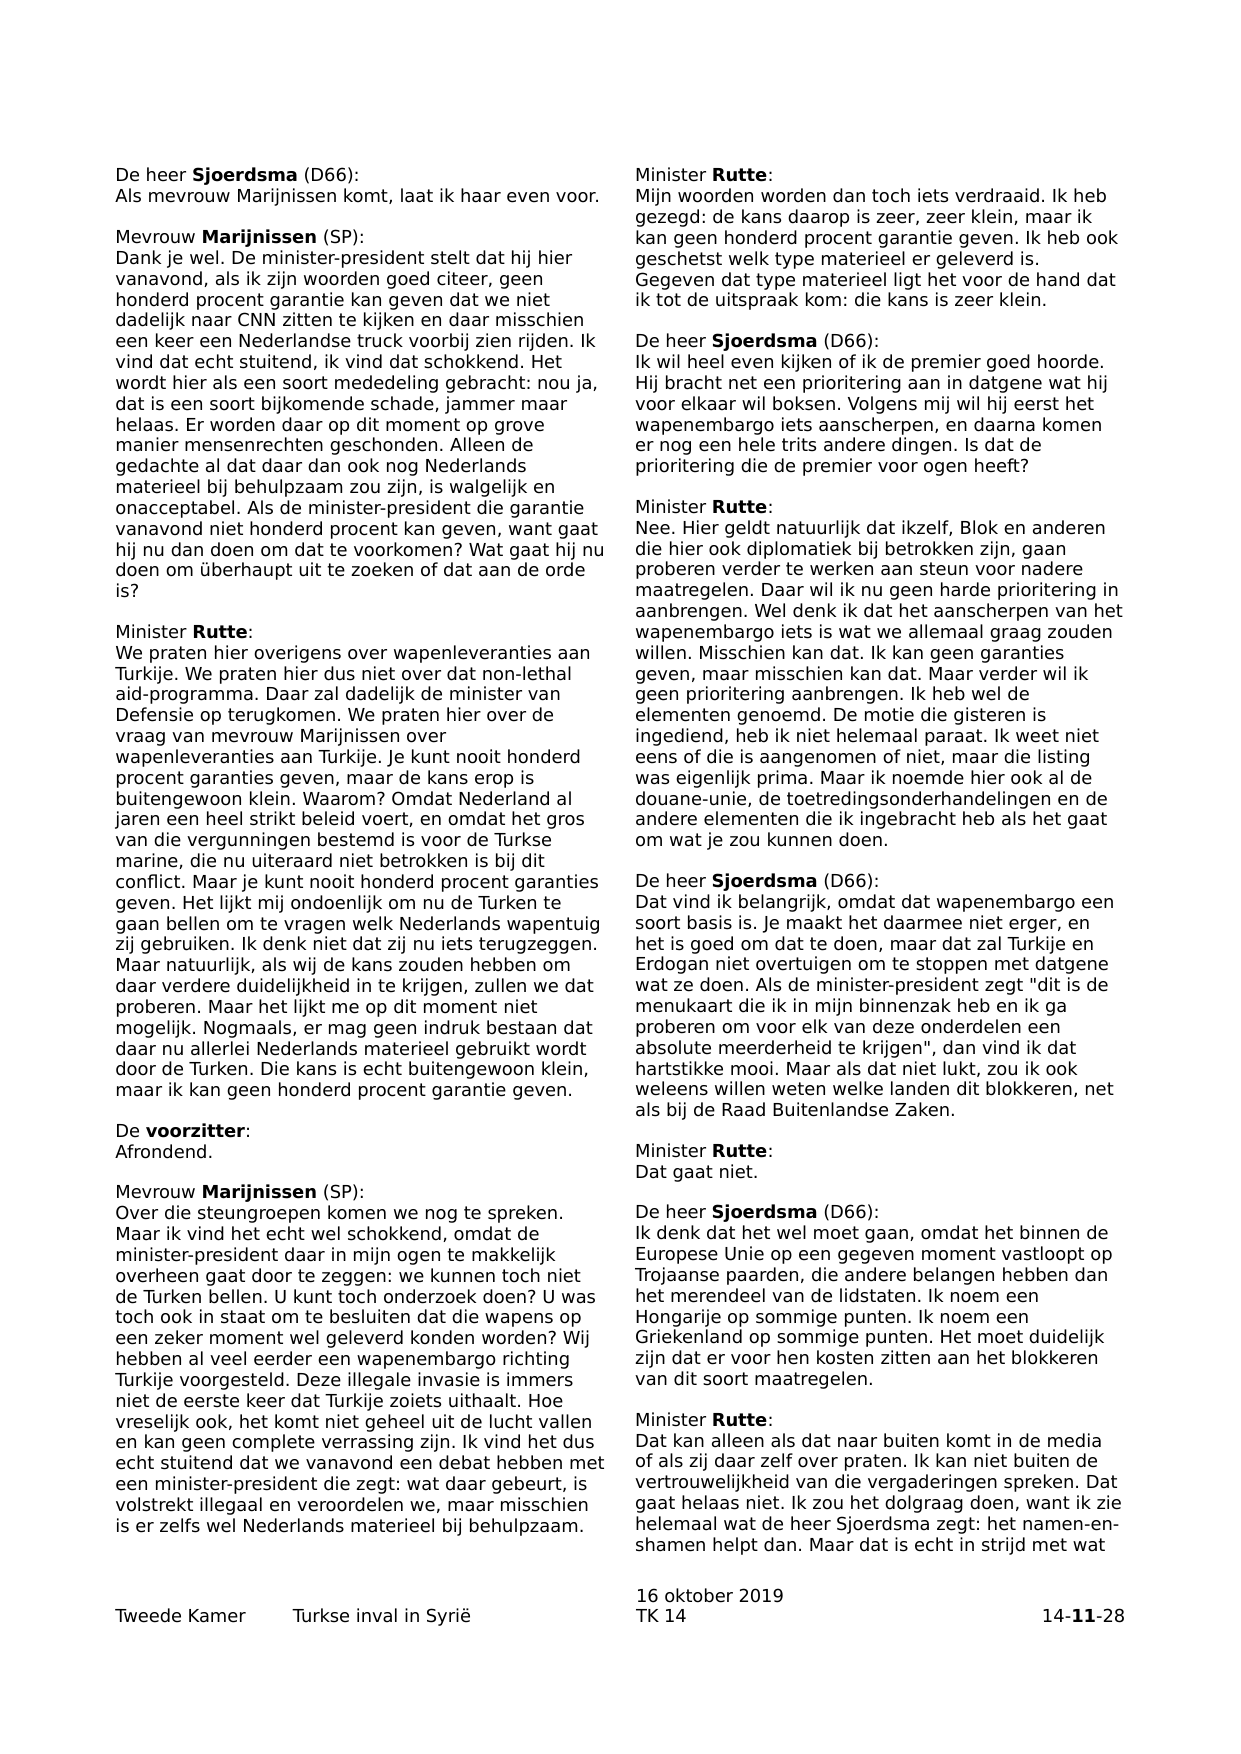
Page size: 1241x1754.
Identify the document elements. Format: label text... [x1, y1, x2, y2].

text De heer Sjoerdsma (D66): [635, 871, 1125, 892]
text Minister Rutte: [635, 1410, 1125, 1430]
text De heer Sjoerdsma (D66): [635, 1202, 1125, 1223]
text Mijn woorden worden dan toch iets verdraaid. Ik heb gezegd: de kans daarop is zeer, zeer klein, maar ik kan geen honderd procent garantie geven. Ik heb ook geschetst welk type materieel er geleverd is. Gegeven dat type materieel ligt het voor de hand dat ik tot de uitspraak kom: die kans is zeer klein. [635, 186, 1125, 311]
text De voorzitter: [115, 1121, 605, 1142]
text We praten hier overigens over wapenleveranties aan Turkije. We praten hier dus niet over dat non-lethal aid-programma. Daar zal dadelijk de minister van Defensie op terugkomen. We praten hier over de vraag van mevrouw Marijnissen over wapenleveranties aan Turkije. Je kunt nooit honderd procent garanties geven, maar de kans erop is buitengewoon klein. Waarom? Omdat Nederland al jaren een heel strikt beleid voert, en omdat het gros van die vergunningen bestemd is voor de Turkse marine, die nu uiteraard niet betrokken is bij dit conflict. Maar je kunt nooit honderd procent garanties geven. Het lijkt mij ondoenlijk om nu de Turken te gaan bellen om te vragen welk Nederlands wapentuig zij gebruiken. Ik denk niet dat zij nu iets terugzeggen. Maar natuurlijk, als wij de kans zouden hebben om daar verdere duidelijkheid in te krijgen, zullen we dat proberen. Maar het lijkt me op dit moment niet mogelijk. Nogmaals, er mag geen indruk bestaan dat daar nu allerlei Nederlands materieel gebruikt wordt door de Turken. Die kans is echt buitengewoon klein, maar ik kan geen honderd procent garantie geven. [115, 642, 605, 1101]
text Minister Rutte: [635, 497, 1125, 517]
text Dat kan alleen als dat naar buiten komt in de media of als zij daar zelf over praten. Ik kan niet buiten de vertrouwelijkheid van die vergaderingen spreken. Dat gaat helaas niet. Ik zou het dolgraag doen, want ik zie helemaal wat de heer Sjoerdsma zegt: het namen-en-shamen helpt dan. Maar dat is echt in strijd met wat [635, 1430, 1125, 1555]
text Mevrouw Marijnissen (SP): [115, 227, 605, 248]
text Nee. Hier geldt natuurlijk dat ikzelf, Blok en anderen die hier ook diplomatiek bij betrokken zijn, gaan proberen verder te werken aan steun voor nadere maatregelen. Daar wil ik nu geen harde prioritering in aanbrengen. Wel denk ik dat het aanscherpen van het wapenembargo iets is wat we allemaal graag zouden willen. Misschien kan dat. Ik kan geen garanties geven, maar misschien kan dat. Maar verder wil ik geen prioritering aanbrengen. Ik heb wel de elementen genoemd. De motie die gisteren is ingediend, heb ik niet helemaal paraat. Ik weet niet eens of die is aangenomen of niet, maar die listing was eigenlijk prima. Maar ik noemde hier ook al de douane-unie, de toetredingsonderhandelingen en de andere elementen die ik ingebracht heb als het gaat om wat je zou kunnen doen. [635, 517, 1125, 851]
text Dat vind ik belangrijk, omdat dat wapenembargo een soort basis is. Je maakt het daarmee niet erger, en het is goed om dat te doen, maar dat zal Turkije en Erdogan niet overtuigen om te stoppen met datgene wat ze doen. Als de minister-president zegt "dit is de menukaart die ik in mijn binnenzak heb en ik ga proberen om voor elk van deze onderdelen een absolute meerderheid te krijgen", dan vind ik dat hartstikke mooi. Maar als dat niet lukt, zou ik ook weleens willen weten welke landen dit blokkeren, net als bij de Raad Buitenlandse Zaken. [635, 892, 1125, 1121]
text Mevrouw Marijnissen (SP): [115, 1182, 605, 1203]
text Afrondend. [115, 1142, 605, 1162]
text Minister Rutte: [635, 165, 1125, 186]
text De heer Sjoerdsma (D66): [635, 331, 1125, 352]
text Over die steungroepen komen we nog te spreken. Maar ik vind het echt wel schokkend, omdat de minister-president daar in mijn ogen te makkelijk overheen gaat door te zeggen: we kunnen toch niet de Turken bellen. U kunt toch onderzoek doen? U was toch ook in staat om te besluiten dat die wapens op een zeker moment wel geleverd konden worden? Wij hebben al veel eerder een wapenembargo richting Turkije voorgesteld. Deze illegale invasie is immers niet de eerste keer dat Turkije zoiets uithaalt. Hoe vreselijk ook, het komt niet geheel uit de lucht vallen en kan geen complete verrassing zijn. Ik vind het dus echt stuitend dat we vanavond een debat hebben met een minister-president die zegt: wat daar gebeurt, is volstrekt illegaal en veroordelen we, maar misschien is er zelfs wel Nederlands materieel bij behulpzaam. [115, 1203, 605, 1536]
text Als mevrouw Marijnissen komt, laat ik haar even voor. [115, 186, 605, 207]
text Dank je wel. De minister-president stelt dat hij hier vanavond, als ik zijn woorden goed citeer, geen honderd procent garantie kan geven dat we niet dadelijk naar CNN zitten te kijken en daar misschien een keer een Nederlandse truck voorbij zien rijden. Ik vind dat echt stuitend, ik vind dat schokkend. Het wordt hier als een soort mededeling gebracht: nou ja, dat is een soort bijkomende schade, jammer maar helaas. Er worden daar op dit moment op grove manier mensenrechten geschonden. Alleen de gedachte al dat daar dan ook nog Nederlands materieel bij behulpzaam zou zijn, is walgelijk en onacceptabel. Als de minister-president die garantie vanavond niet honderd procent kan geven, want gaat hij nu dan doen om dat te voorkomen? Wat gaat hij nu doen om überhaupt uit te zoeken of dat aan de orde is? [115, 248, 605, 602]
text Dat gaat niet. [635, 1161, 1125, 1182]
text De heer Sjoerdsma (D66): [115, 165, 605, 186]
text Minister Rutte: [115, 622, 605, 642]
text Ik denk dat het wel moet gaan, omdat het binnen de Europese Unie op een gegeven moment vastloopt op Trojaanse paarden, die andere belangen hebben dan het merendeel van de lidstaten. Ik noem een Hongarije op sommige punten. Ik noem een Griekenland op sommige punten. Het moet duidelijk zijn dat er voor hen kosten zitten aan het blokkeren van dit soort maatregelen. [635, 1223, 1125, 1390]
text Ik wil heel even kijken of ik de premier goed hoorde. Hij bracht net een prioritering aan in datgene wat hij voor elkaar wil boksen. Volgens mij wil hij eerst het wapenembargo iets aanscherpen, en daarna komen er nog een hele trits andere dingen. Is dat de prioritering die de premier voor ogen heeft? [635, 352, 1125, 477]
text Minister Rutte: [635, 1141, 1125, 1161]
